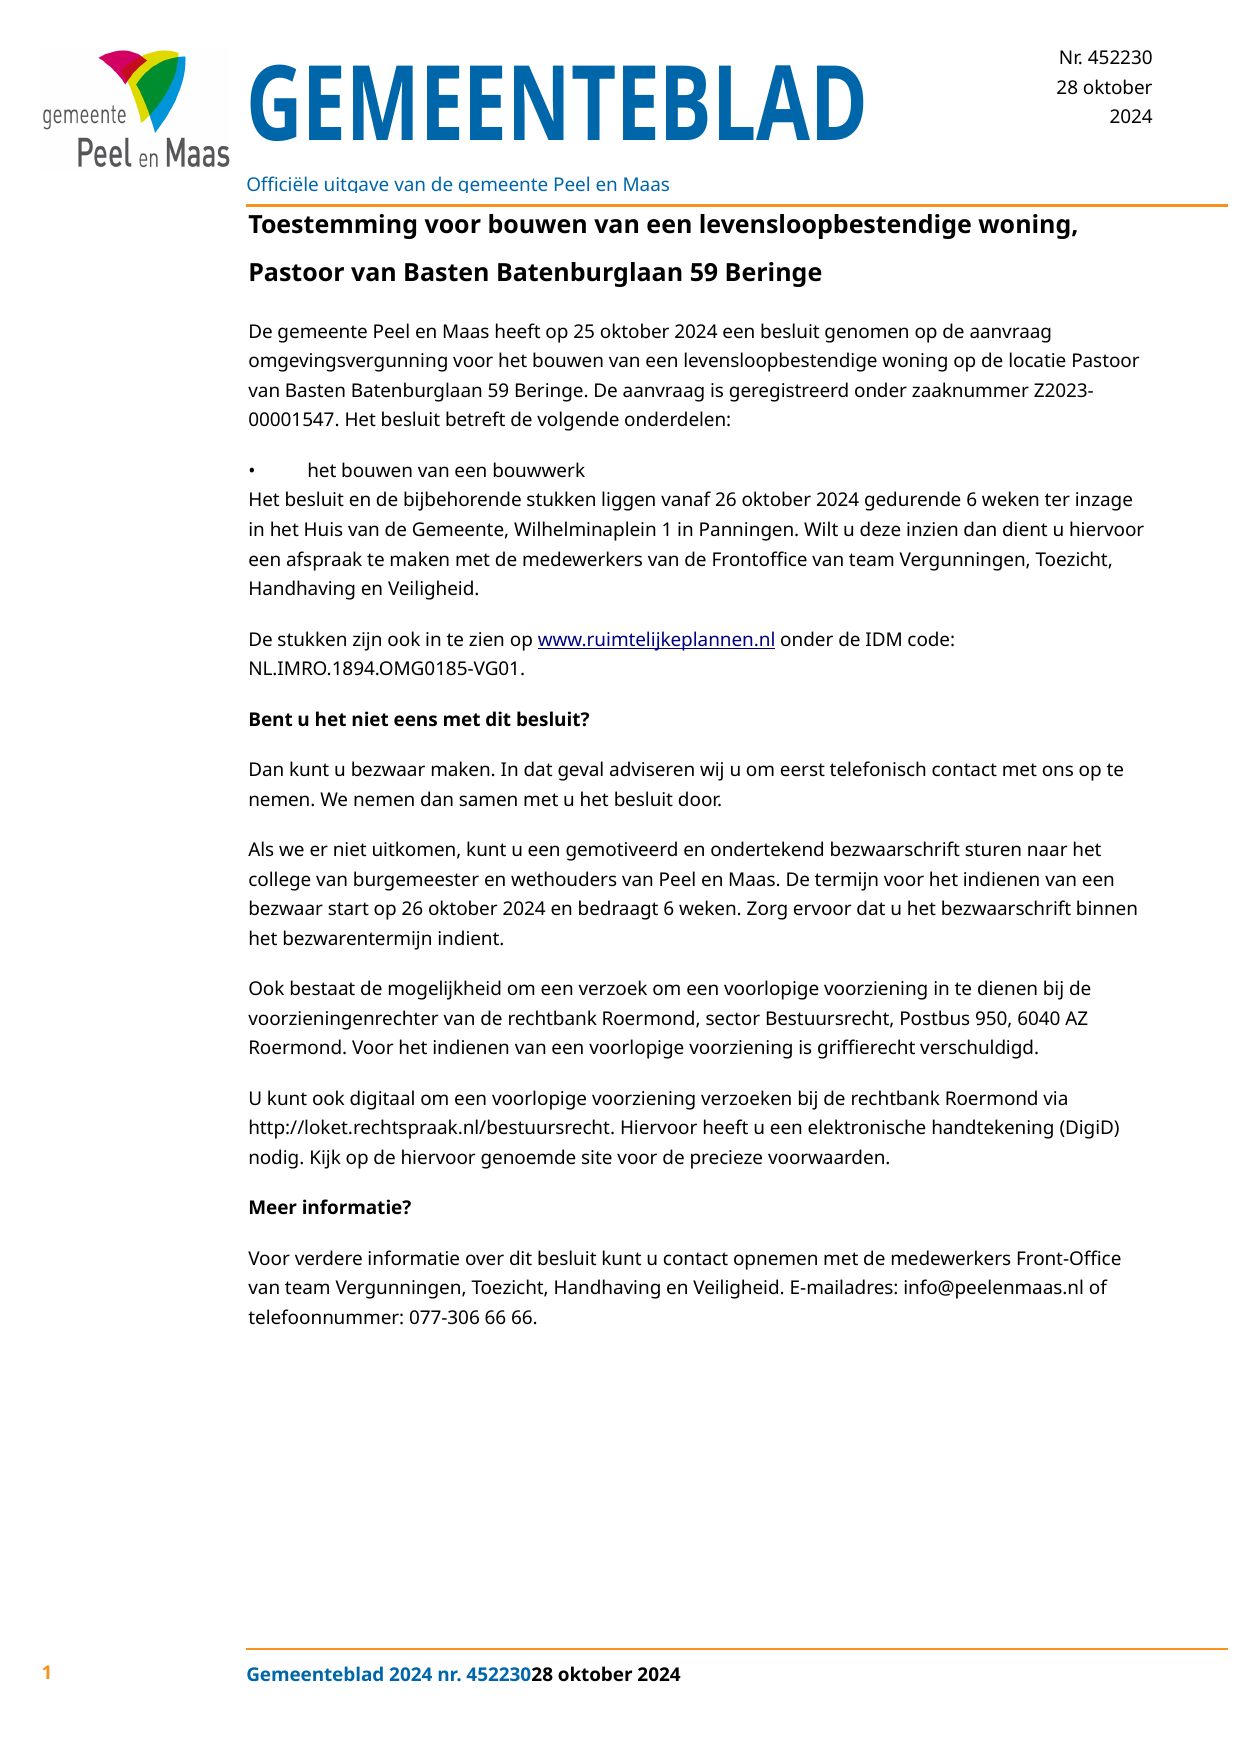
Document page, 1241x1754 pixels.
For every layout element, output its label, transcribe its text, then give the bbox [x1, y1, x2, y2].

text U kunt ook digitaal om een voorlopige voorziening verzoeken bij de rechtbank Roermond via http://loket.rechtspraak.nl/bestuursrecht. Hiervoor heeft u een elektronische handtekening (DigiD) nodig. Kijk op de hiervoor genoemde site voor de precieze voorwaarden. [248, 1085, 1152, 1170]
text Als we er niet uitkomen, kunt u een gemotiveerd en ondertekend bezwaarschrift sturen naar het college van burgemeester en wethouders van Peel en Maas. De termijn voor het indienen van een bezwaar start op 26 oktober 2024 en bedraagt 6 weken. Zorg ervoor dat u het bezwaarschrift binnen het bezwarentermijn indient. [248, 836, 1152, 951]
text Bent u het niet eens met dit besluit? [248, 706, 1152, 732]
text Voor verdere informatie over dit besluit kunt u contact opnemen met de medewerkers Front-Office van team Vergunningen, Toezicht, Handhaving en Veiligheid. E-mailadres: info@peelenmaas.nl of telefoonnummer: 077-306 66 66. [248, 1245, 1152, 1330]
text Dan kunt u bezwaar maken. In dat geval adviseren wij u om eerst telefonisch contact met ons op te nemen. We nemen dan samen met u het besluit door. [248, 756, 1152, 812]
picture [41, 47, 231, 172]
text Meer informatie? [248, 1194, 1152, 1220]
text De stukken zijn ook in te zien op www.ruimtelijkeplannen.nl onder de IDM code: NL.IMRO.1894.OMG0185-VG01. [248, 626, 1152, 681]
text Het besluit en de bijbehorende stukken liggen vanaf 26 oktober 2024 gedurende 6 weken ter inzage in het Huis van de Gemeente, Wilhelminaplein 1 in Panningen. Wilt u deze inzien dan dient u hiervoor een afspraak te maken met de medewerkers van de Frontoffice van team Vergunningen, Toezicht, Handhaving en Veiligheid. [248, 487, 1152, 601]
text Ook bestaat de mogelijkheid om een verzoek om een voorlopige voorziening in te dienen bij de voorzieningenrechter van de rechtbank Roermond, sector Bestuursrecht, Postbus 950, 6040 AZ Roermond. Voor het indienen van een voorlopige voorziening is griffierecht verschuldigd. [248, 975, 1152, 1060]
list het bouwen van een bouwwerk [248, 457, 1152, 483]
text De gemeente Peel en Maas heeft op 25 oktober 2024 een besluit genomen op de aanvraag omgevingsvergunning voor het bouwen van een levensloopbestendige woning op de locatie Pastoor van Basten Batenburglaan 59 Beringe. De aanvraag is geregistreerd onder zaaknummer Z2023-00001547. Het besluit betreft de volgende onderdelen: [248, 318, 1152, 432]
text Toestemming voor bouwen van een levensloopbestendige woning, Pastoor van Basten Batenburglaan 59 Beringe [248, 207, 1152, 288]
